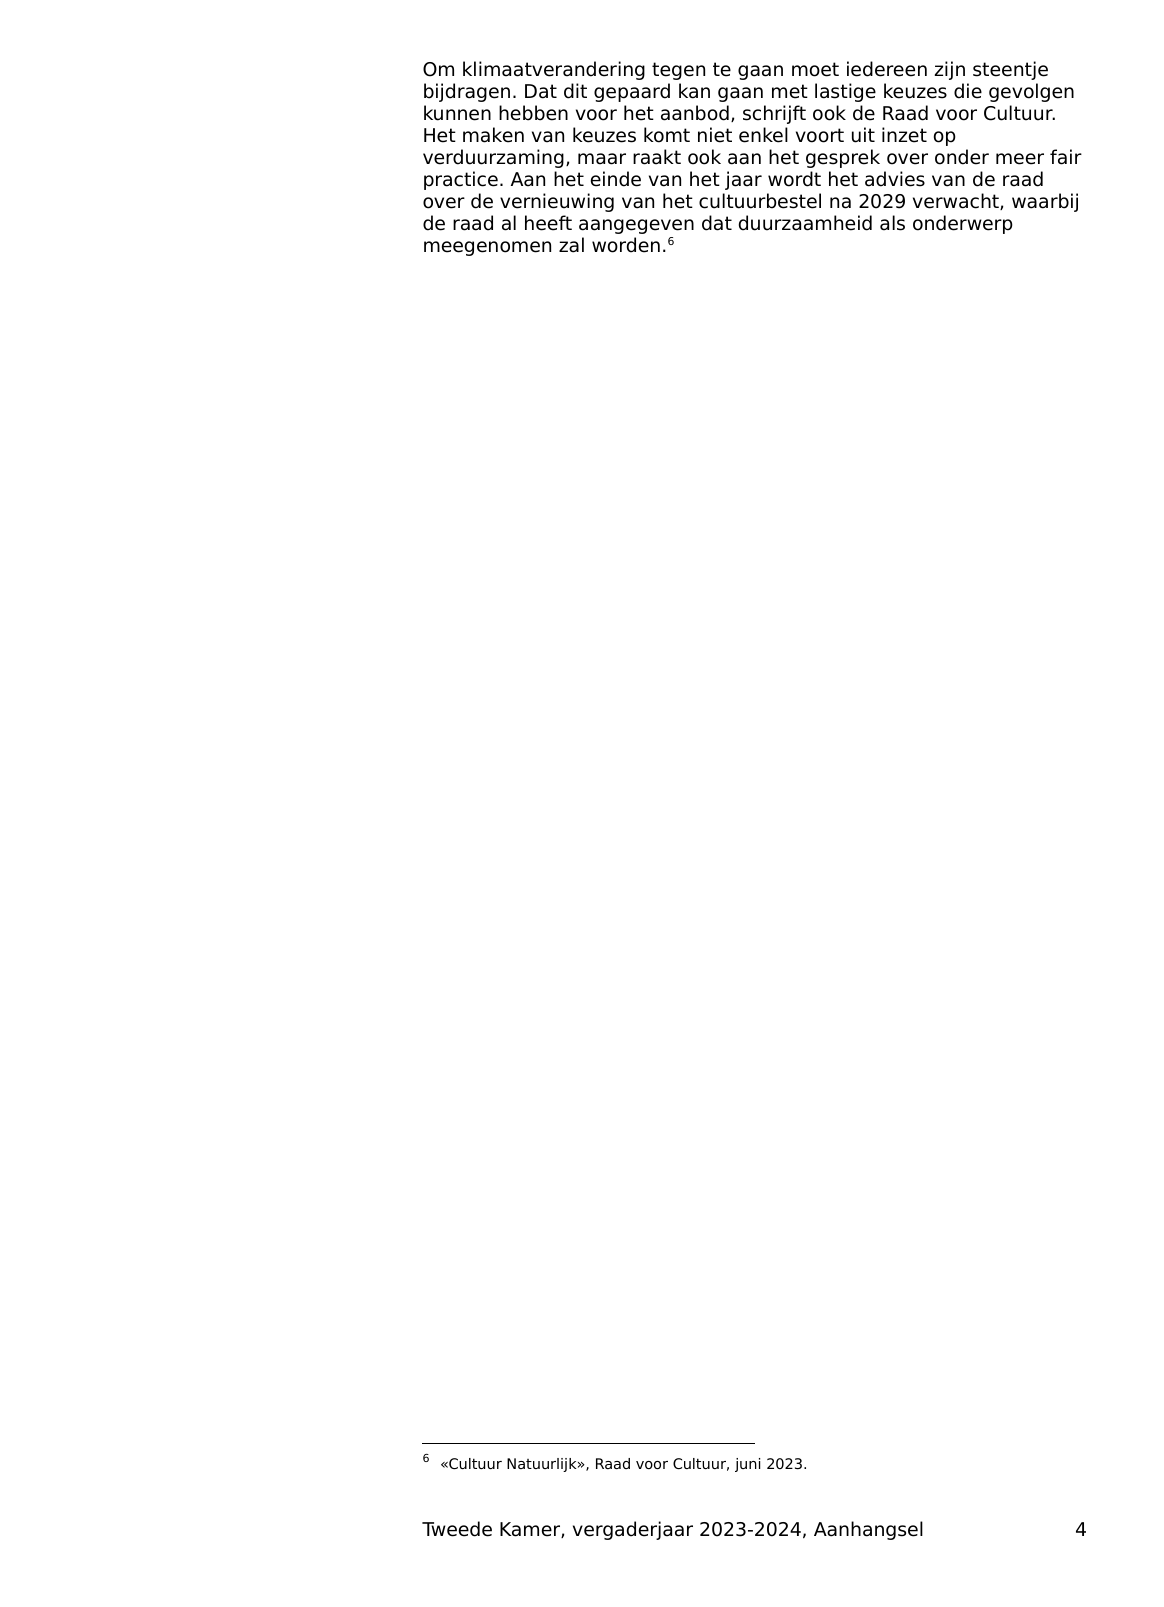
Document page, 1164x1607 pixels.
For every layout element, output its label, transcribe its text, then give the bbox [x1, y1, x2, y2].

text «Cultuur Natuurlijk», Raad voor Cultuur, juni 2023. [422, 1452, 1087, 1474]
text Om klimaatverandering tegen te gaan moet iedereen zijn steentje bijdragen. Dat dit gepaard kan gaan met lastige keuzes die gevolgen kunnen hebben voor het aanbod, schrijft ook de Raad voor Cultuur. Het maken van keuzes komt niet enkel voort uit inzet op verduurzaming, maar raakt ook aan het gesprek over onder meer fair practice. Aan het einde van het jaar wordt het advies van de raad over de vernieuwing van het cultuurbestel na 2029 verwacht, waarbij de raad al heeft aangegeven dat duurzaamheid als onderwerp meegenomen zal worden. [422, 59, 1087, 257]
